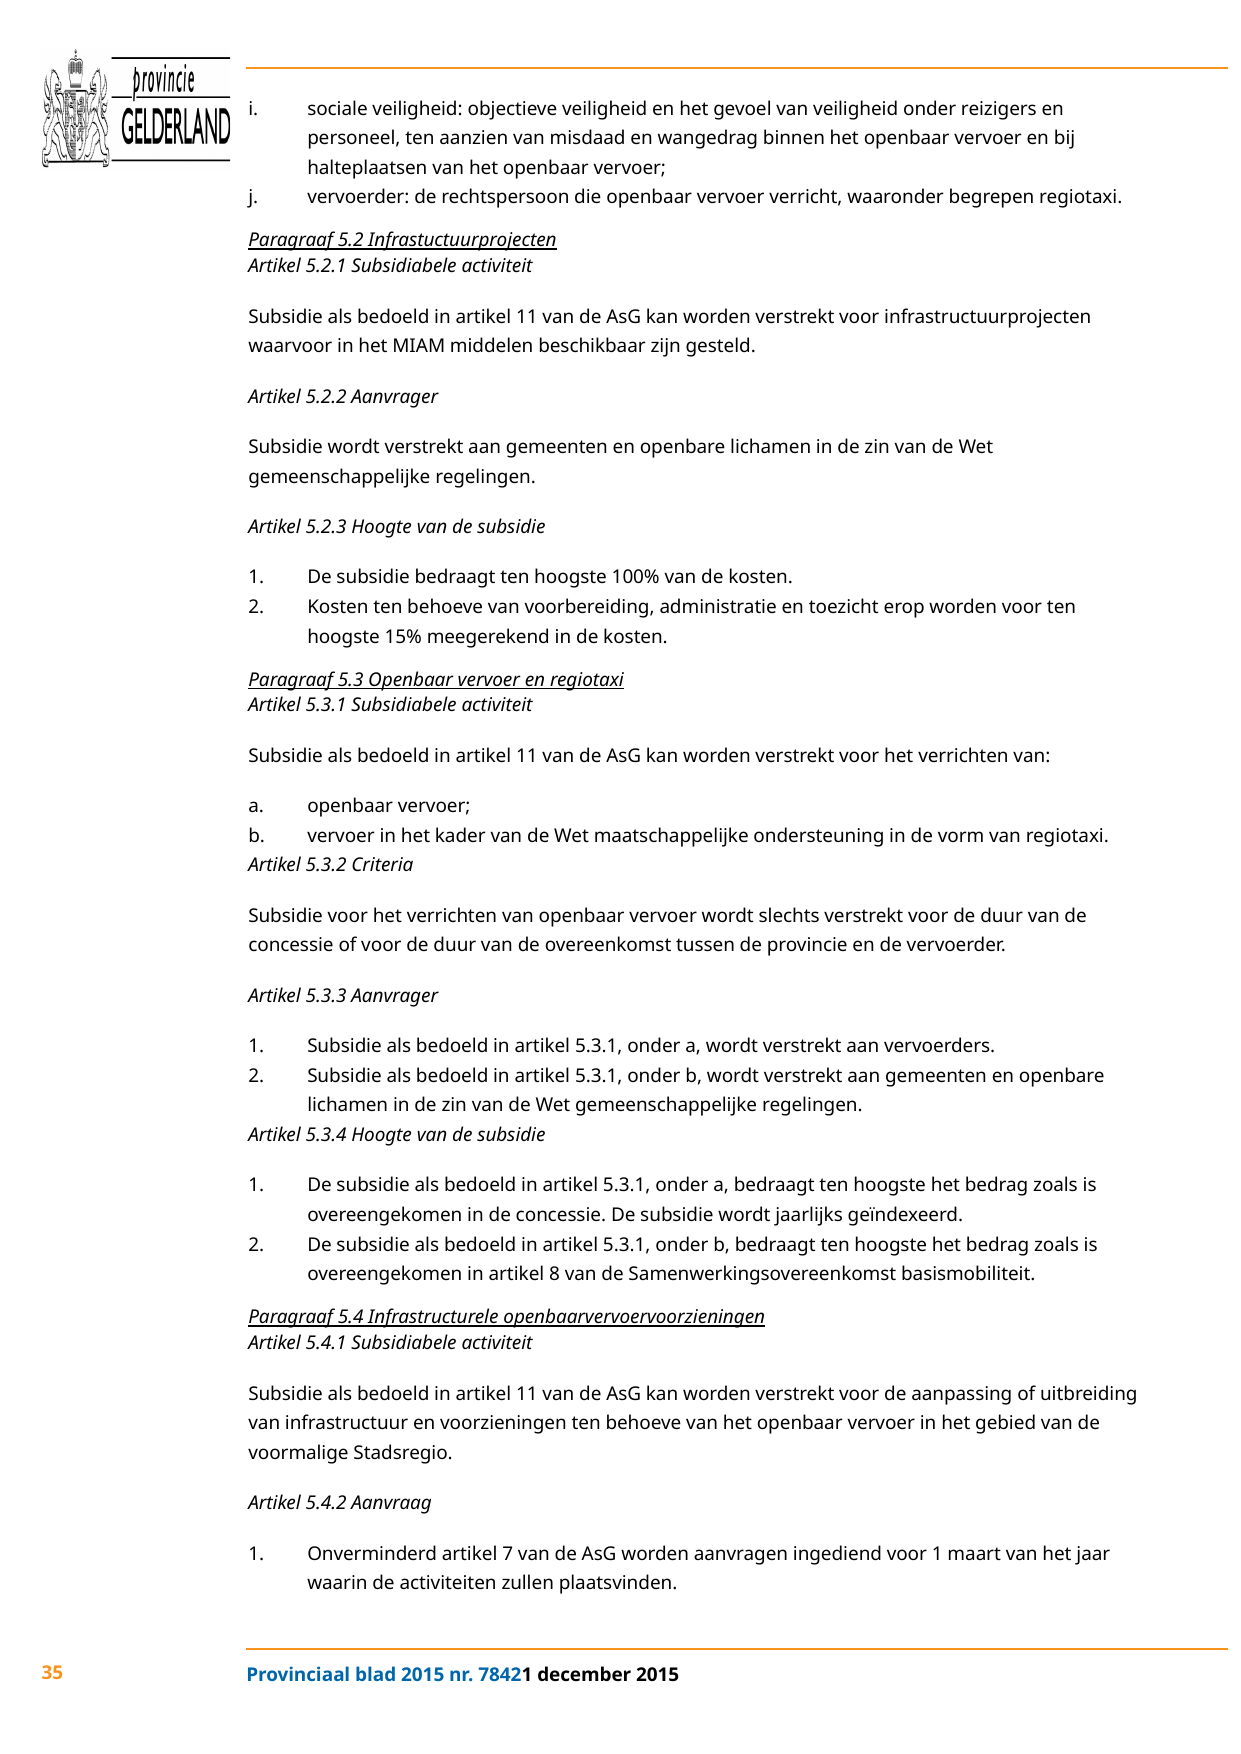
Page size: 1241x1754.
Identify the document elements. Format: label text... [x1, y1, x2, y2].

list De subsidie bedraagt ten hoogste 100% van de kosten. [248, 564, 1152, 589]
list Onverminderd artikel 7 van de AsG worden aanvragen ingediend voor 1 maart van het jaar waarin de activiteiten zullen plaatsvinden. [248, 1540, 1152, 1595]
text Subsidie voor het verrichten van openbaar vervoer wordt slechts verstrekt voor de duur van de concessie of voor de duur van de overeenkomst tussen de provincie en de vervoerder. [248, 902, 1152, 957]
list vervoer in het kader van de Wet maatschappelijke ondersteuning in de vorm van regiotaxi. [248, 822, 1152, 848]
text Artikel 5.2.1 Subsidiabele activiteit [248, 252, 1152, 278]
list Subsidie als bedoeld in artikel 5.3.1, onder a, wordt verstrekt aan vervoerders. [248, 1032, 1152, 1058]
text Subsidie als bedoeld in artikel 11 van de AsG kan worden verstrekt voor de aanpassing of uitbreiding van infrastructuur en voorzieningen ten behoeve van het openbaar vervoer in het gebied van de voormalige Stadsregio. [248, 1380, 1152, 1464]
list De subsidie als bedoeld in artikel 5.3.1, onder a, bedraagt ten hoogste het bedrag zoals is overeengekomen in de concessie. De subsidie wordt jaarlijks geïndexeerd. [248, 1172, 1152, 1227]
text Artikel 5.4.1 Subsidiabele activiteit [248, 1329, 1152, 1355]
text Paragraaf 5.3 Openbaar vervoer en regiotaxi [248, 666, 1152, 692]
text Subsidie wordt verstrekt aan gemeenten en openbare lichamen in de zin van de Wet gemeenschappelijke regelingen. [248, 433, 1152, 488]
text Paragraaf 5.4 Infrastructurele openbaarvervoervoorzieningen [248, 1303, 1152, 1329]
list vervoerder: de rechtspersoon die openbaar vervoer verricht, waaronder begrepen regiotaxi. [248, 183, 1152, 209]
text Subsidie als bedoeld in artikel 11 van de AsG kan worden verstrekt voor infrastructuurprojecten waarvoor in het MIAM middelen beschikbaar zijn gesteld. [248, 303, 1152, 358]
text Artikel 5.3.3 Aanvrager [248, 982, 1152, 1008]
list Kosten ten behoeve van voorbereiding, administratie en toezicht erop worden voor ten hoogste 15% meegerekend in de kosten. [248, 593, 1152, 648]
text Paragraaf 5.2 Infrastuctuurprojecten [248, 227, 1152, 252]
list Subsidie als bedoeld in artikel 5.3.1, onder b, wordt verstrekt aan gemeenten en openbare lichamen in de zin van de Wet gemeenschappelijke regelingen. [248, 1062, 1152, 1117]
text Subsidie als bedoeld in artikel 11 van de AsG kan worden verstrekt voor het verrichten van: [248, 742, 1152, 768]
text Artikel 5.3.4 Hoogte van de subsidie [248, 1121, 1152, 1147]
text Artikel 5.2.3 Hoogte van de subsidie [248, 513, 1152, 539]
picture [41, 47, 231, 172]
text Artikel 5.3.2 Criteria [248, 852, 1152, 877]
list sociale veiligheid: objectieve veiligheid en het gevoel van veiligheid onder reizigers en personeel, ten aanzien van misdaad en wangedrag binnen het openbaar vervoer en bij halteplaatsen van het openbaar vervoer; [248, 95, 1152, 180]
list De subsidie als bedoeld in artikel 5.3.1, onder b, bedraagt ten hoogste het bedrag zoals is overeengekomen in artikel 8 van de Samenwerkingsovereenkomst basismobiliteit. [248, 1231, 1152, 1286]
text Artikel 5.4.2 Aanvraag [248, 1489, 1152, 1515]
list openbaar vervoer; [248, 792, 1152, 818]
text Artikel 5.2.2 Aanvrager [248, 383, 1152, 408]
text Artikel 5.3.1 Subsidiabele activiteit [248, 692, 1152, 717]
